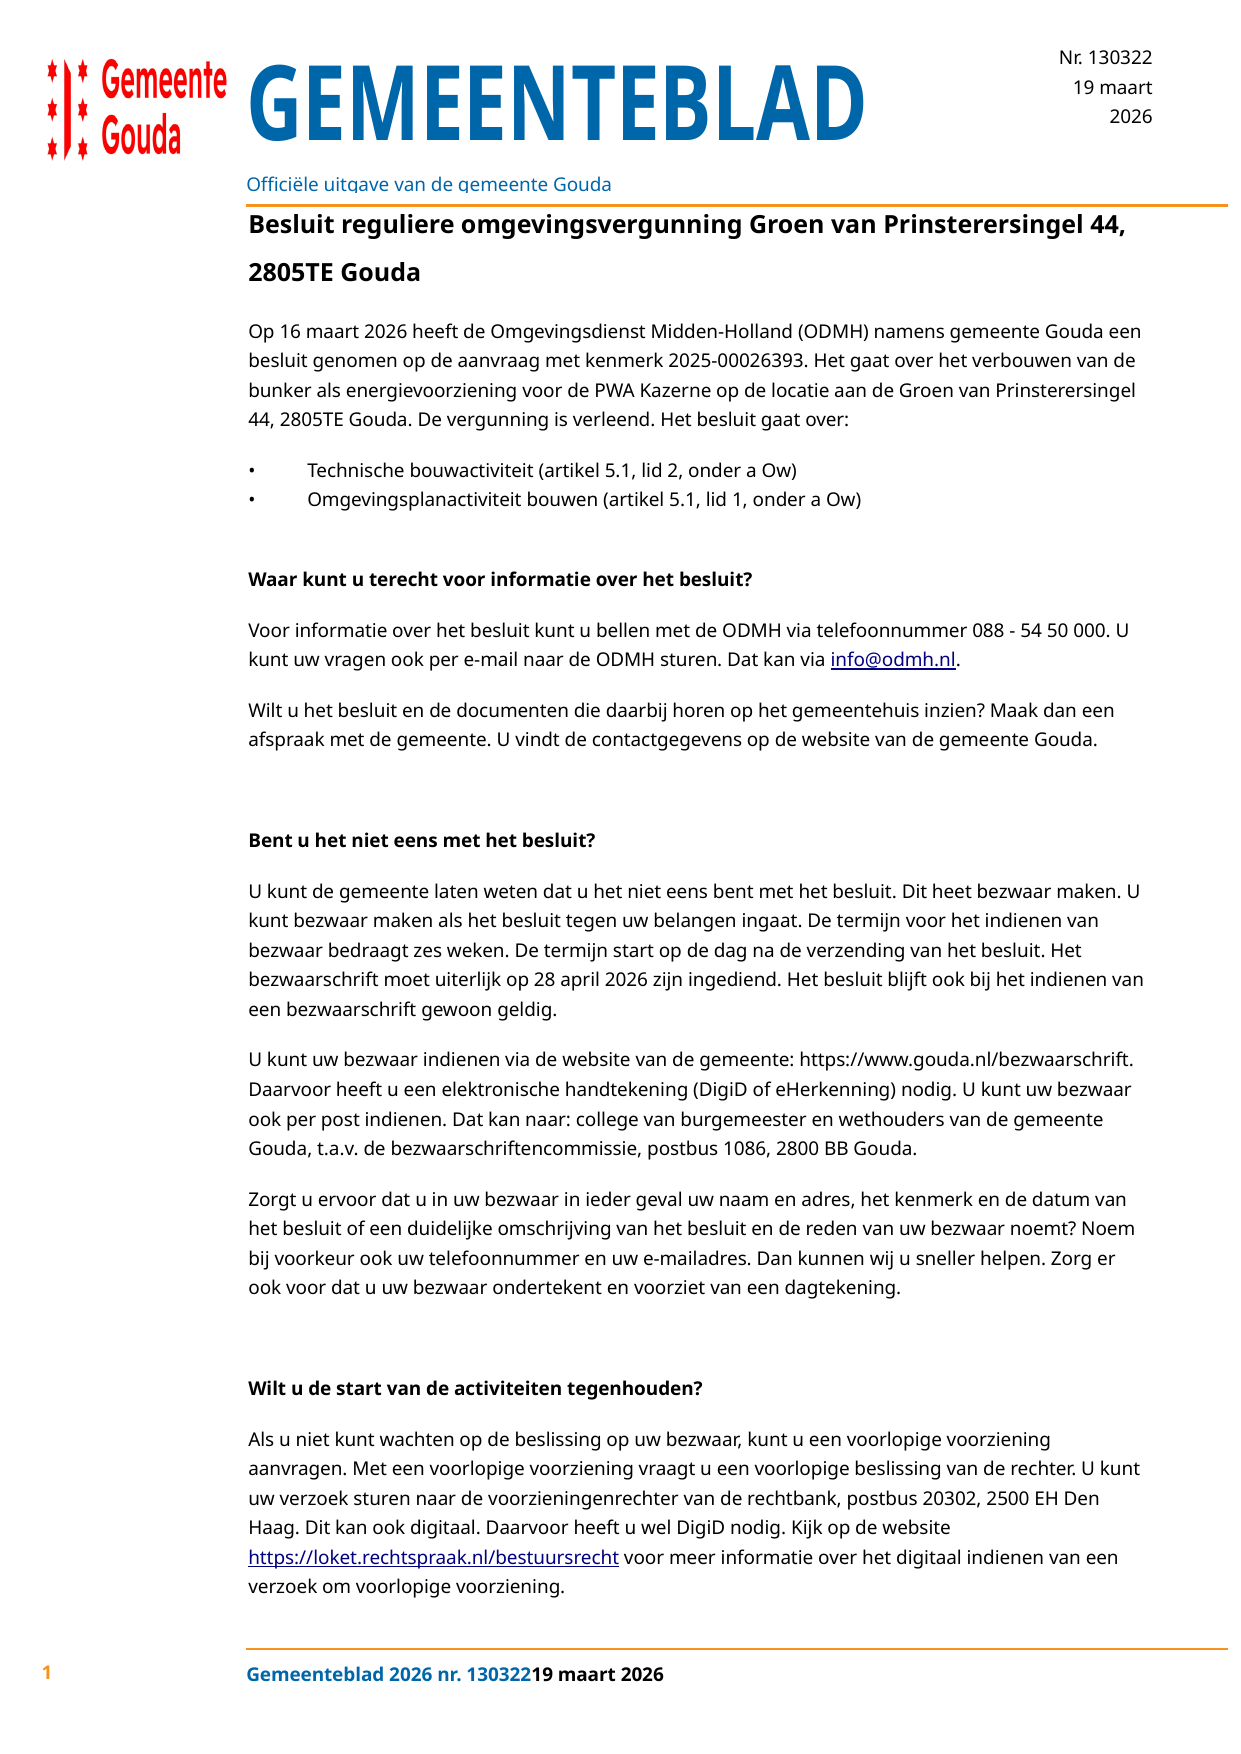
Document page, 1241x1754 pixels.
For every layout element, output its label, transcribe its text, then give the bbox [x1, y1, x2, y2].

text U kunt de gemeente laten weten dat u het niet eens bent met het besluit. Dit heet bezwaar maken. U kunt bezwaar maken als het besluit tegen uw belangen ingaat. De termijn voor het indienen van bezwaar bedraagt zes weken. De termijn start op de dag na de verzending van het besluit. Het bezwaarschrift moet uiterlijk op 28 april 2026 zijn ingediend. Het besluit blijft ook bij het indienen van een bezwaarschrift gewoon geldig. [248, 878, 1152, 1022]
text Besluit reguliere omgevingsvergunning Groen van Prinsterersingel 44, 2805TE Gouda [248, 207, 1152, 288]
text Voor informatie over het besluit kunt u bellen met de ODMH via telefoonnummer 088 - 54 50 000. U kunt uw vragen ook per e-mail naar de ODMH sturen. Dat kan via info@odmh.nl. [248, 617, 1152, 672]
text Bent u het niet eens met het besluit? [248, 827, 1152, 853]
text Wilt u de start van de activiteiten tegenhouden? [248, 1375, 1152, 1401]
text Op 16 maart 2026 heeft de Omgevingsdienst Midden-Holland (ODMH) namens gemeente Gouda een besluit genomen op de aanvraag met kenmerk 2025-00026393. Het gaat over het verbouwen van de bunker als energievoorziening voor de PWA Kazerne op de locatie aan de Groen van Prinsterersingel 44, 2805TE Gouda. De vergunning is verleend. Het besluit gaat over: [248, 318, 1152, 432]
text Waar kunt u terecht voor informatie over het besluit? [248, 567, 1152, 592]
list Technische bouwactiviteit (artikel 5.1, lid 2, onder a Ow) [248, 457, 1152, 483]
picture [41, 47, 231, 172]
text Zorgt u ervoor dat u in uw bezwaar in ieder geval uw naam en adres, het kenmerk en de datum van het besluit of een duidelijke omschrijving van het besluit en de reden van uw bezwaar noemt? Noem bij voorkeur ook uw telefoonnummer en uw e-mailadres. Dan kunnen wij u sneller helpen. Zorg er ook voor dat u uw bezwaar ondertekent en voorziet van een dagtekening. [248, 1186, 1152, 1300]
text U kunt uw bezwaar indienen via de website van de gemeente: https://www.gouda.nl/bezwaarschrift. Daarvoor heeft u een elektronische handtekening (DigiD of eHerkenning) nodig. U kunt uw bezwaar ook per post indienen. Dat kan naar: college van burgemeester en wethouders van de gemeente Gouda, t.a.v. de bezwaarschriftencommissie, postbus 1086, 2800 BB Gouda. [248, 1047, 1152, 1161]
text Wilt u het besluit en de documenten die daarbij horen op het gemeentehuis inzien? Maak dan een afspraak met de gemeente. U vindt de contactgegevens op de website van de gemeente Gouda. [248, 697, 1152, 752]
list Omgevingsplanactiviteit bouwen (artikel 5.1, lid 1, onder a Ow) [248, 487, 1152, 512]
text Als u niet kunt wachten op de beslissing op uw bezwaar, kunt u een voorlopige voorziening aanvragen. Met een voorlopige voorziening vraagt u een voorlopige beslissing van de rechter. U kunt uw verzoek sturen naar de voorzieningenrechter van de rechtbank, postbus 20302, 2500 EH Den Haag. Dit kan ook digitaal. Daarvoor heeft u wel DigiD nodig. Kijk op de website https://loket.rechtspraak.nl/bestuursrecht voor meer informatie over het digitaal indienen van een verzoek om voorlopige voorziening. [248, 1426, 1152, 1599]
